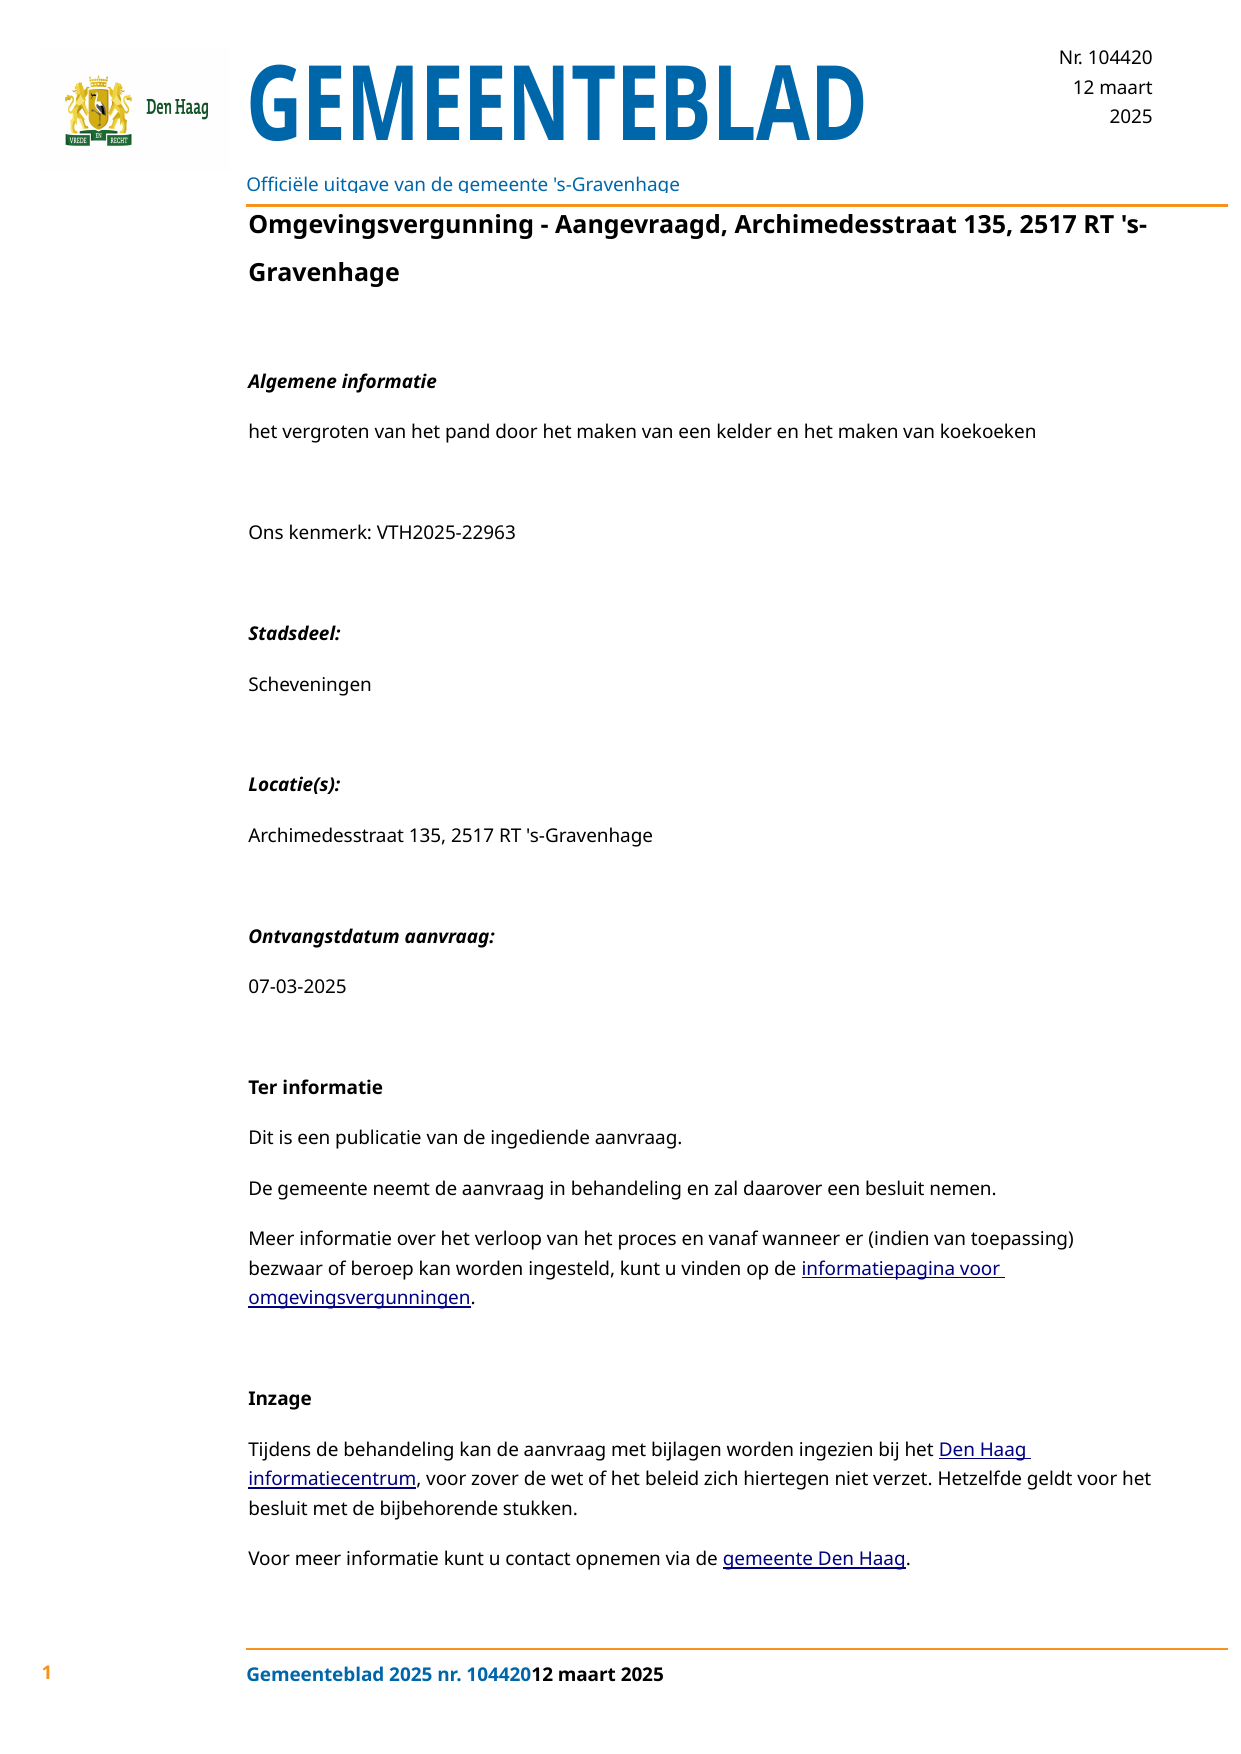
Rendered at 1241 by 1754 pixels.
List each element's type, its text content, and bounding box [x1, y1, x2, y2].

text het vergroten van het pand door het maken van een kelder en het maken van koekoeken [248, 419, 1152, 444]
text Archimedesstraat 135, 2517 RT 's-Gravenhage [248, 822, 1152, 848]
text Tijdens de behandeling kan de aanvraag met bijlagen worden ingezien bij het Den Haag informatiecentrum, voor zover de wet of het beleid zich hiertegen niet verzet. Hetzelfde geldt voor het besluit met de bijbehorende stukken. [248, 1436, 1152, 1521]
text Algemene informatie [248, 368, 1152, 394]
text De gemeente neemt de aanvraag in behandeling en zal daarover een besluit nemen. [248, 1175, 1152, 1201]
text Ontvangstdatum aanvraag: [248, 923, 1152, 949]
picture [41, 47, 231, 172]
text Dit is een publicatie van de ingediende aanvraag. [248, 1124, 1152, 1150]
text Ons kenmerk: VTH2025-22963 [248, 519, 1152, 545]
text 07-03-2025 [248, 973, 1152, 999]
text Scheveningen [248, 671, 1152, 697]
text Inzage [248, 1385, 1152, 1411]
text Stadsdeel: [248, 620, 1152, 646]
text Voor meer informatie kunt u contact opnemen via de gemeente Den Haag. [248, 1545, 1152, 1571]
text Ter informatie [248, 1074, 1152, 1100]
text Omgevingsvergunning - Aangevraagd, Archimedesstraat 135, 2517 RT 's-Gravenhage [248, 207, 1152, 288]
text Locatie(s): [248, 772, 1152, 797]
text Meer informatie over het verloop van het proces en vanaf wanneer er (indien van toepassing) bezwaar of beroep kan worden ingesteld, kunt u vinden op de informatiepagina voor omgevingsvergunningen. [248, 1225, 1152, 1310]
